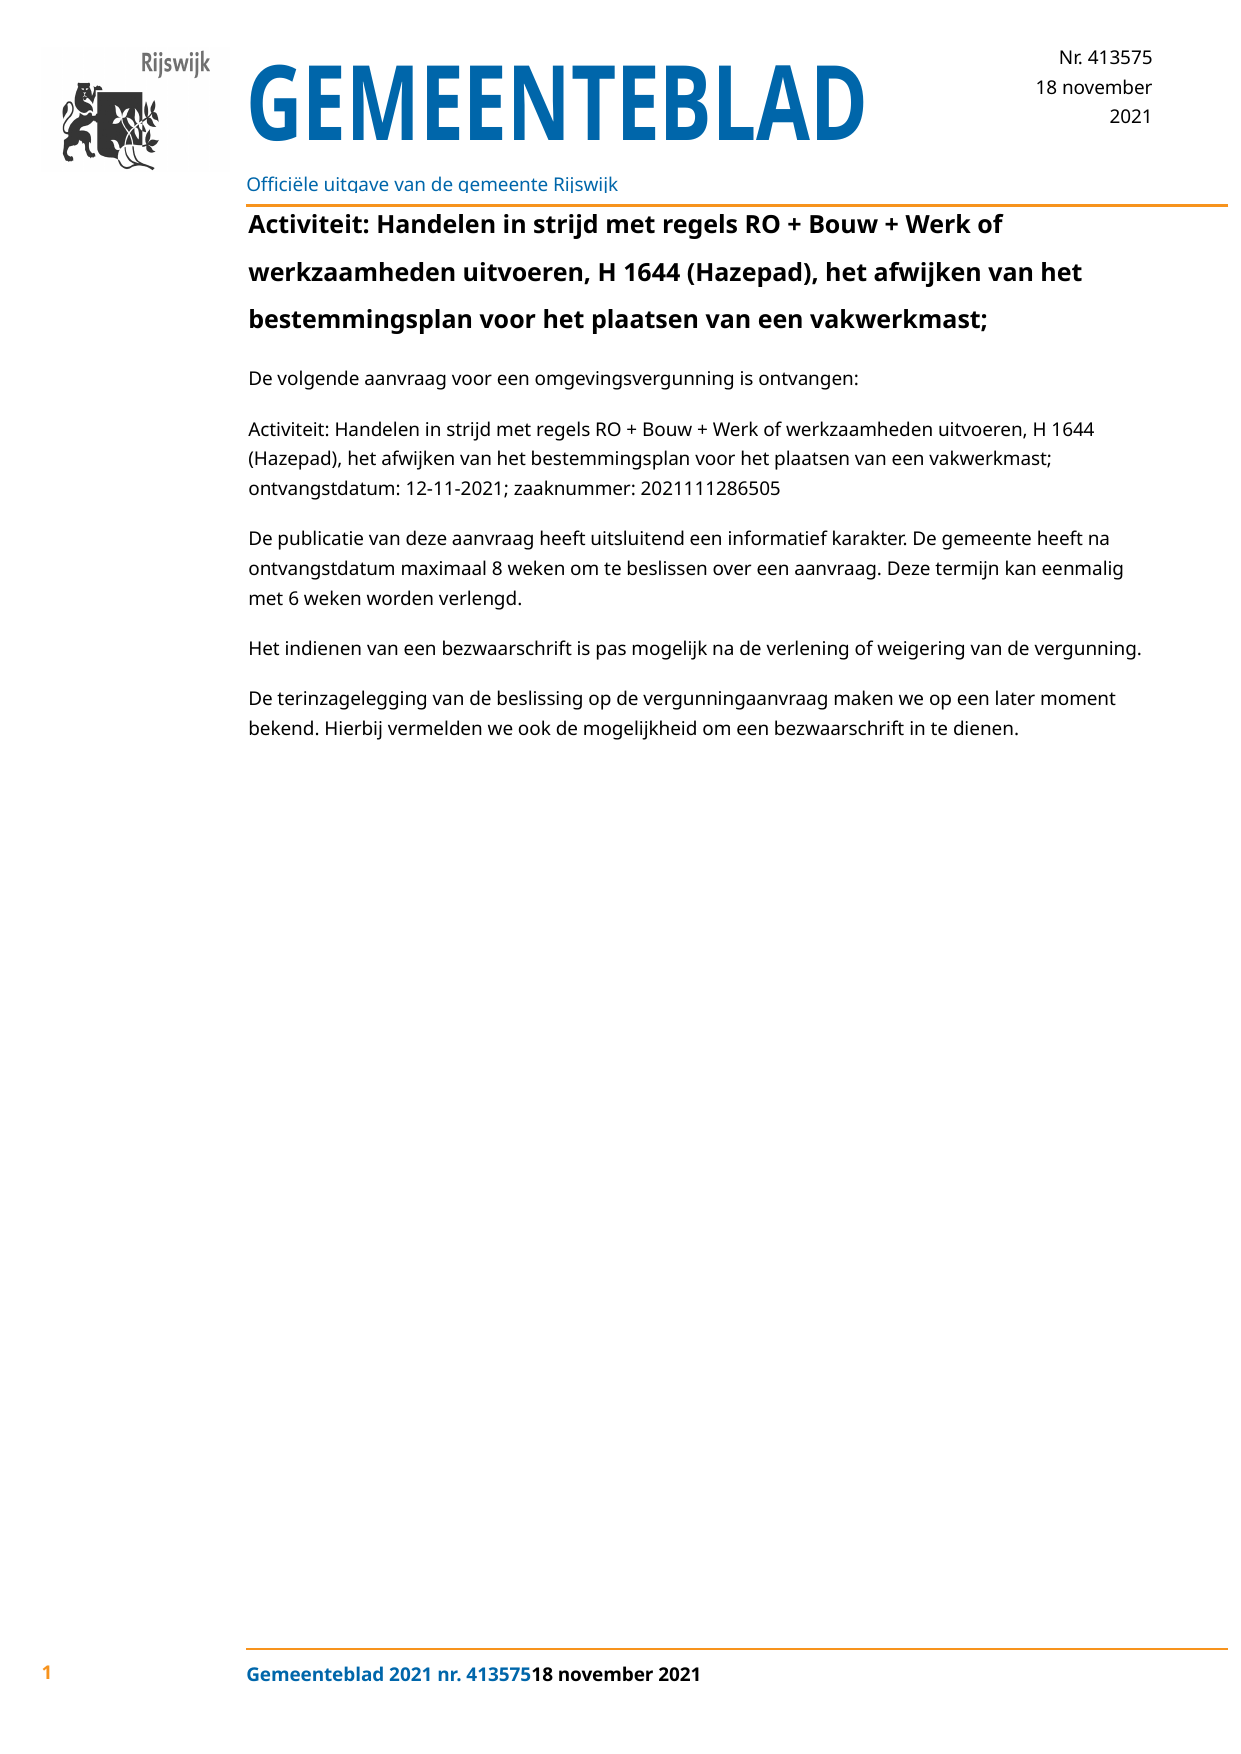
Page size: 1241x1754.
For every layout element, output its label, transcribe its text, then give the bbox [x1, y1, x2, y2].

text Activiteit: Handelen in strijd met regels RO + Bouw + Werk of werkzaamheden uitvoeren, H 1644 (Hazepad), het afwijken van het bestemmingsplan voor het plaatsen van een vakwerkmast; ontvangstdatum: 12-11-2021; zaaknummer: 2021111286505 [248, 416, 1152, 501]
text De terinzagelegging van de beslissing op de vergunningaanvraag maken we op een later moment bekend. Hierbij vermelden we ook de mogelijkheid om een bezwaarschrift in te dienen. [248, 686, 1152, 741]
text Het indienen van een bezwaarschrift is pas mogelijk na de verlening of weigering van de vergunning. [248, 635, 1152, 661]
picture [41, 47, 231, 172]
text De publicatie van deze aanvraag heeft uitsluitend een informatief karakter. De gemeente heeft na ontvangstdatum maximaal 8 weken om te beslissen over een aanvraag. Deze termijn kan eenmalig met 6 weken worden verlengd. [248, 526, 1152, 610]
text Activiteit: Handelen in strijd met regels RO + Bouw + Werk of werkzaamheden uitvoeren, H 1644 (Hazepad), het afwijken van het bestemmingsplan voor het plaatsen van een vakwerkmast; [248, 207, 1152, 336]
text De volgende aanvraag voor een omgevingsvergunning is ontvangen: [248, 366, 1152, 391]
